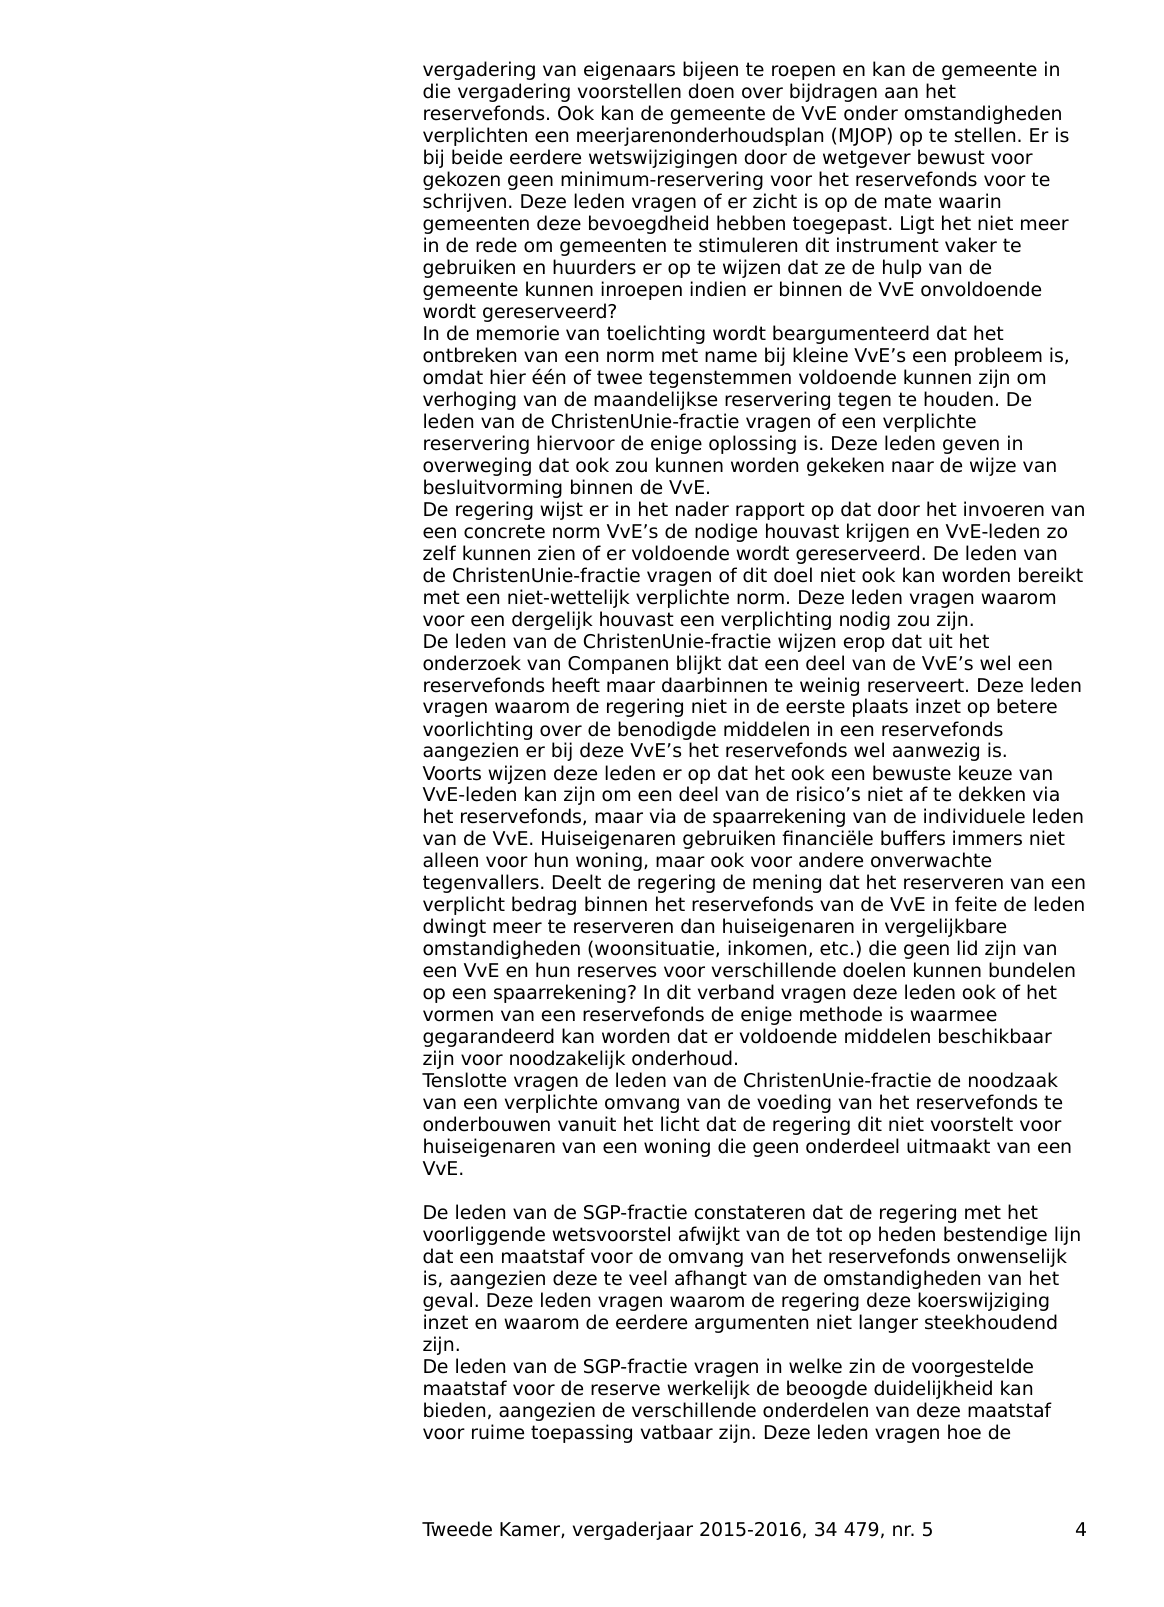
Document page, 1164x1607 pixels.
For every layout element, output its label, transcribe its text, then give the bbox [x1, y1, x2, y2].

text De leden van de SGP-fractie vragen in welke zin de voorgestelde maatstaf voor de reserve werkelijk de beoogde duidelijkheid kan bieden, aangezien de verschillende onderdelen van deze maatstaf voor ruime toepassing vatbaar zijn. Deze leden vragen hoe de [422, 1356, 1087, 1444]
text De leden van de SGP-fractie constateren dat de regering met het voorliggende wetsvoorstel afwijkt van de tot op heden bestendige lijn dat een maatstaf voor de omvang van het reservefonds onwenselijk is, aangezien deze te veel afhangt van de omstandigheden van het geval. Deze leden vragen waarom de regering deze koerswijziging inzet en waarom de eerdere argumenten niet langer steekhoudend zijn. [422, 1202, 1087, 1356]
text vergadering van eigenaars bijeen te roepen en kan de gemeente in die vergadering voorstellen doen over bijdragen aan het reservefonds. Ook kan de gemeente de VvE onder omstandigheden verplichten een meerjarenonderhoudsplan (MJOP) op te stellen. Er is bij beide eerdere wetswijzigingen door de wetgever bewust voor gekozen geen minimum-reservering voor het reservefonds voor te schrijven. Deze leden vragen of er zicht is op de mate waarin gemeenten deze bevoegdheid hebben toegepast. Ligt het niet meer in de rede om gemeenten te stimuleren dit instrument vaker te gebruiken en huurders er op te wijzen dat ze de hulp van de gemeente kunnen inroepen indien er binnen de VvE onvoldoende wordt gereserveerd? [422, 59, 1087, 323]
text Tenslotte vragen de leden van de ChristenUnie-fractie de noodzaak van een verplichte omvang van de voeding van het reservefonds te onderbouwen vanuit het licht dat de regering dit niet voorstelt voor huiseigenaren van een woning die geen onderdeel uitmaakt van een VvE. [422, 1070, 1087, 1180]
text In de memorie van toelichting wordt beargumenteerd dat het ontbreken van een norm met name bij kleine VvE’s een probleem is, omdat hier één of twee tegenstemmen voldoende kunnen zijn om verhoging van de maandelijkse reservering tegen te houden. De leden van de ChristenUnie-fractie vragen of een verplichte reservering hiervoor de enige oplossing is. Deze leden geven in overweging dat ook zou kunnen worden gekeken naar de wijze van besluitvorming binnen de VvE. [422, 323, 1087, 499]
text De regering wijst er in het nader rapport op dat door het invoeren van een concrete norm VvE’s de nodige houvast krijgen en VvE-leden zo zelf kunnen zien of er voldoende wordt gereserveerd. De leden van de ChristenUnie-fractie vragen of dit doel niet ook kan worden bereikt met een niet-wettelijk verplichte norm. Deze leden vragen waarom voor een dergelijk houvast een verplichting nodig zou zijn. [422, 499, 1087, 631]
text Voorts wijzen deze leden er op dat het ook een bewuste keuze van VvE-leden kan zijn om een deel van de risico’s niet af te dekken via het reservefonds, maar via de spaarrekening van de individuele leden van de VvE. Huiseigenaren gebruiken financiële buffers immers niet alleen voor hun woning, maar ook voor andere onverwachte tegenvallers. Deelt de regering de mening dat het reserveren van een verplicht bedrag binnen het reservefonds van de VvE in feite de leden dwingt meer te reserveren dan huiseigenaren in vergelijkbare omstandigheden (woonsituatie, inkomen, etc.) die geen lid zijn van een VvE en hun reserves voor verschillende doelen kunnen bundelen op een spaarrekening? In dit verband vragen deze leden ook of het vormen van een reservefonds de enige methode is waarmee gegarandeerd kan worden dat er voldoende middelen beschikbaar zijn voor noodzakelijk onderhoud. [422, 762, 1087, 1070]
text De leden van de ChristenUnie-fractie wijzen erop dat uit het onderzoek van Companen blijkt dat een deel van de VvE’s wel een reservefonds heeft maar daarbinnen te weinig reserveert. Deze leden vragen waarom de regering niet in de eerste plaats inzet op betere voorlichting over de benodigde middelen in een reservefonds aangezien er bij deze VvE’s het reservefonds wel aanwezig is. [422, 631, 1087, 762]
